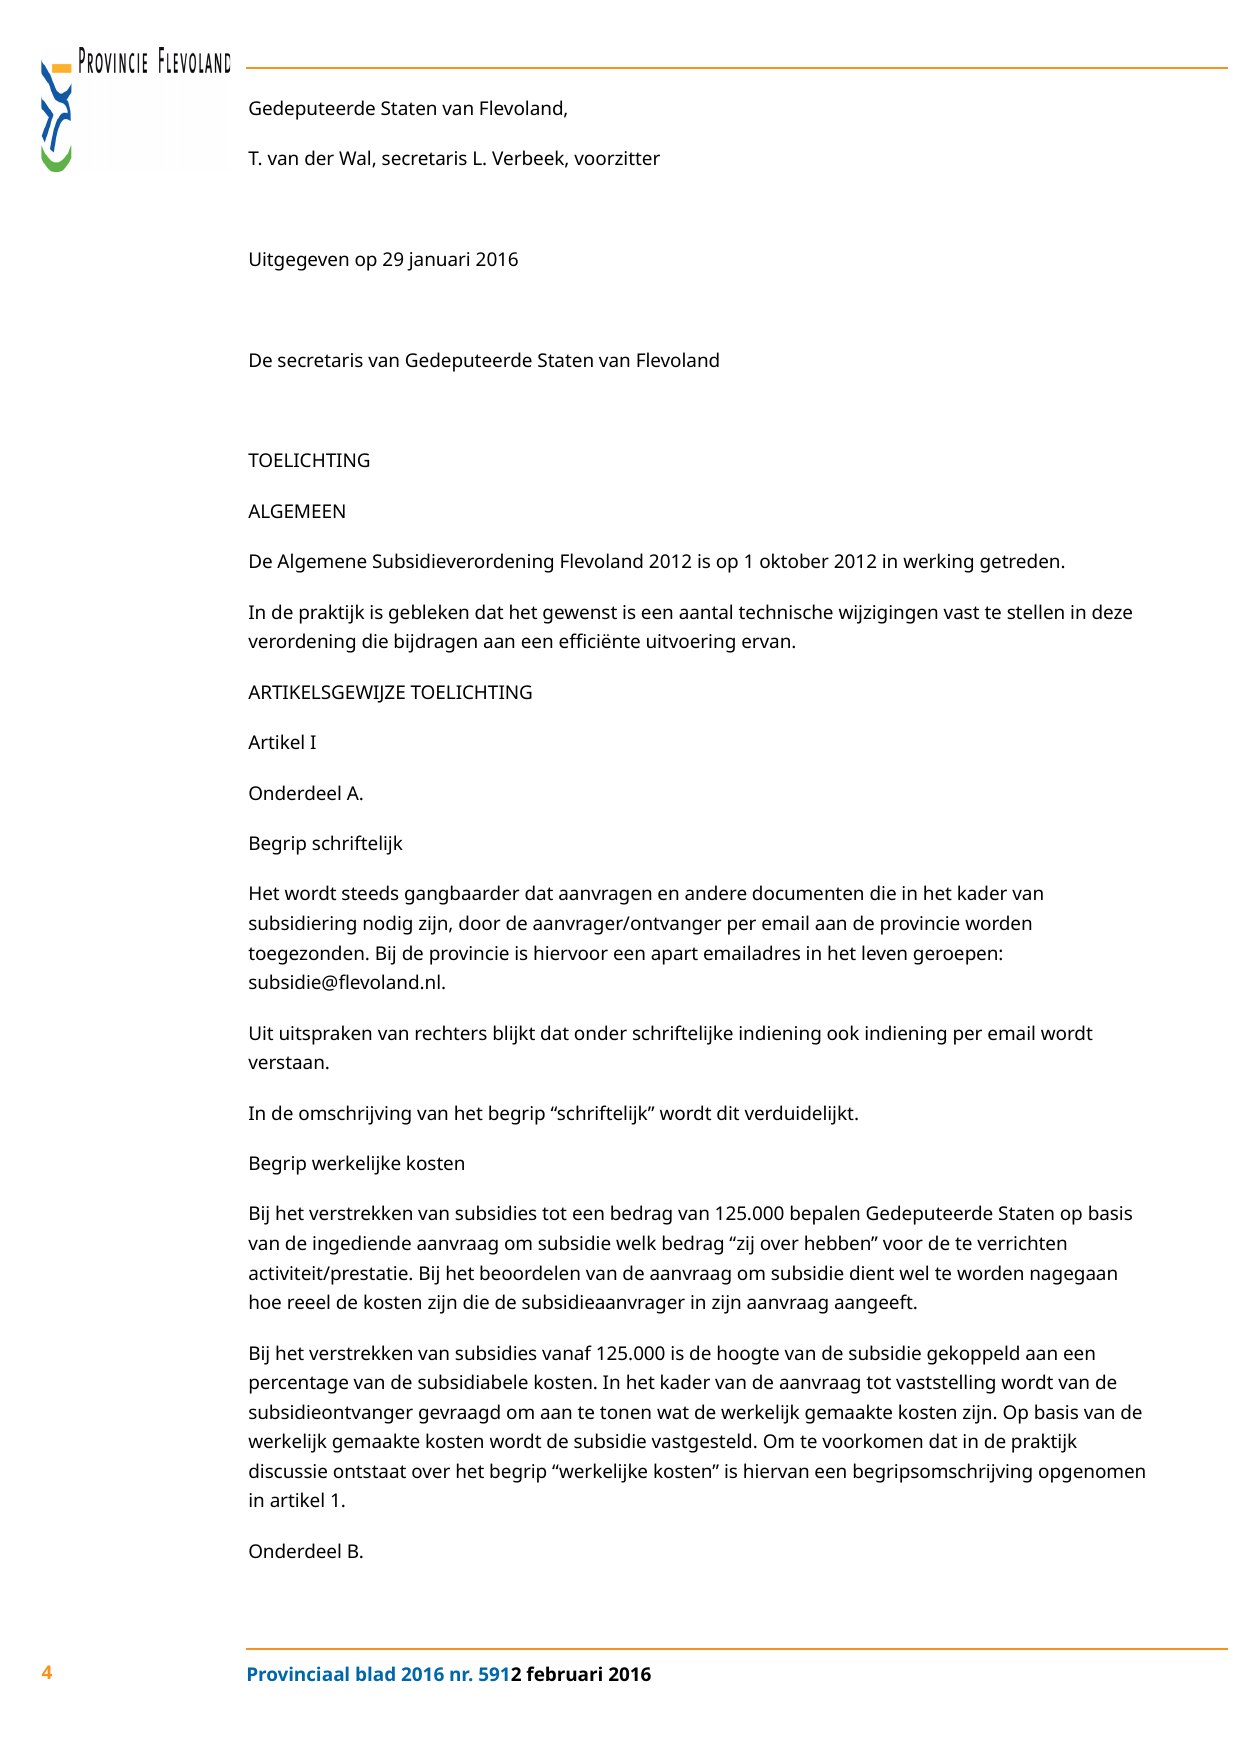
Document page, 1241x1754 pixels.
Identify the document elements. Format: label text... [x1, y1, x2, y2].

text Onderdeel A. [248, 780, 1152, 806]
text Onderdeel B. [248, 1538, 1152, 1564]
text ALGEMEEN [248, 498, 1152, 524]
text In de praktijk is gebleken dat het gewenst is een aantal technische wijzigingen vast te stellen in deze verordening die bijdragen aan een efficiënte uitvoering ervan. [248, 599, 1152, 654]
text Uit uitspraken van rechters blijkt dat onder schriftelijke indiening ook indiening per email wordt verstaan. [248, 1020, 1152, 1075]
text T. van der Wal, secretaris L. Verbeek, voorzitter [248, 145, 1152, 171]
text Begrip schriftelijk [248, 830, 1152, 856]
picture [41, 47, 231, 172]
text Gedeputeerde Staten van Flevoland, [248, 95, 1152, 121]
text Bij het verstrekken van subsidies tot een bedrag van 125.000 bepalen Gedeputeerde Staten op basis van de ingediende aanvraag om subsidie welk bedrag “zij over hebben” voor de te verrichten activiteit/prestatie. Bij het beoordelen van de aanvraag om subsidie dient wel te worden nagegaan hoe reeel de kosten zijn die de subsidieaanvrager in zijn aanvraag aangeeft. [248, 1201, 1152, 1315]
text In de omschrijving van het begrip “schriftelijk” wordt dit verduidelijkt. [248, 1100, 1152, 1126]
text De Algemene Subsidieverordening Flevoland 2012 is op 1 oktober 2012 in werking getreden. [248, 548, 1152, 574]
text ARTIKELSGEWIJZE TOELICHTING [248, 679, 1152, 705]
text Uitgegeven op 29 januari 2016 [248, 246, 1152, 272]
text Artikel I [248, 729, 1152, 755]
text Het wordt steeds gangbaarder dat aanvragen en andere documenten die in het kader van subsidiering nodig zijn, door de aanvrager/ontvanger per email aan de provincie worden toegezonden. Bij de provincie is hiervoor een apart emailadres in het leven geroepen: subsidie@flevoland.nl. [248, 881, 1152, 995]
text Bij het verstrekken van subsidies vanaf 125.000 is de hoogte van de subsidie gekoppeld aan een percentage van de subsidiabele kosten. In het kader van de aanvraag tot vaststelling wordt van de subsidieontvanger gevraagd om aan te tonen wat de werkelijk gemaakte kosten zijn. Op basis van de werkelijk gemaakte kosten wordt de subsidie vastgesteld. Om te voorkomen dat in de praktijk discussie ontstaat over het begrip “werkelijke kosten” is hiervan een begripsomschrijving opgenomen in artikel 1. [248, 1340, 1152, 1513]
text Begrip werkelijke kosten [248, 1150, 1152, 1176]
text TOELICHTING [248, 448, 1152, 473]
text De secretaris van Gedeputeerde Staten van Flevoland [248, 347, 1152, 373]
